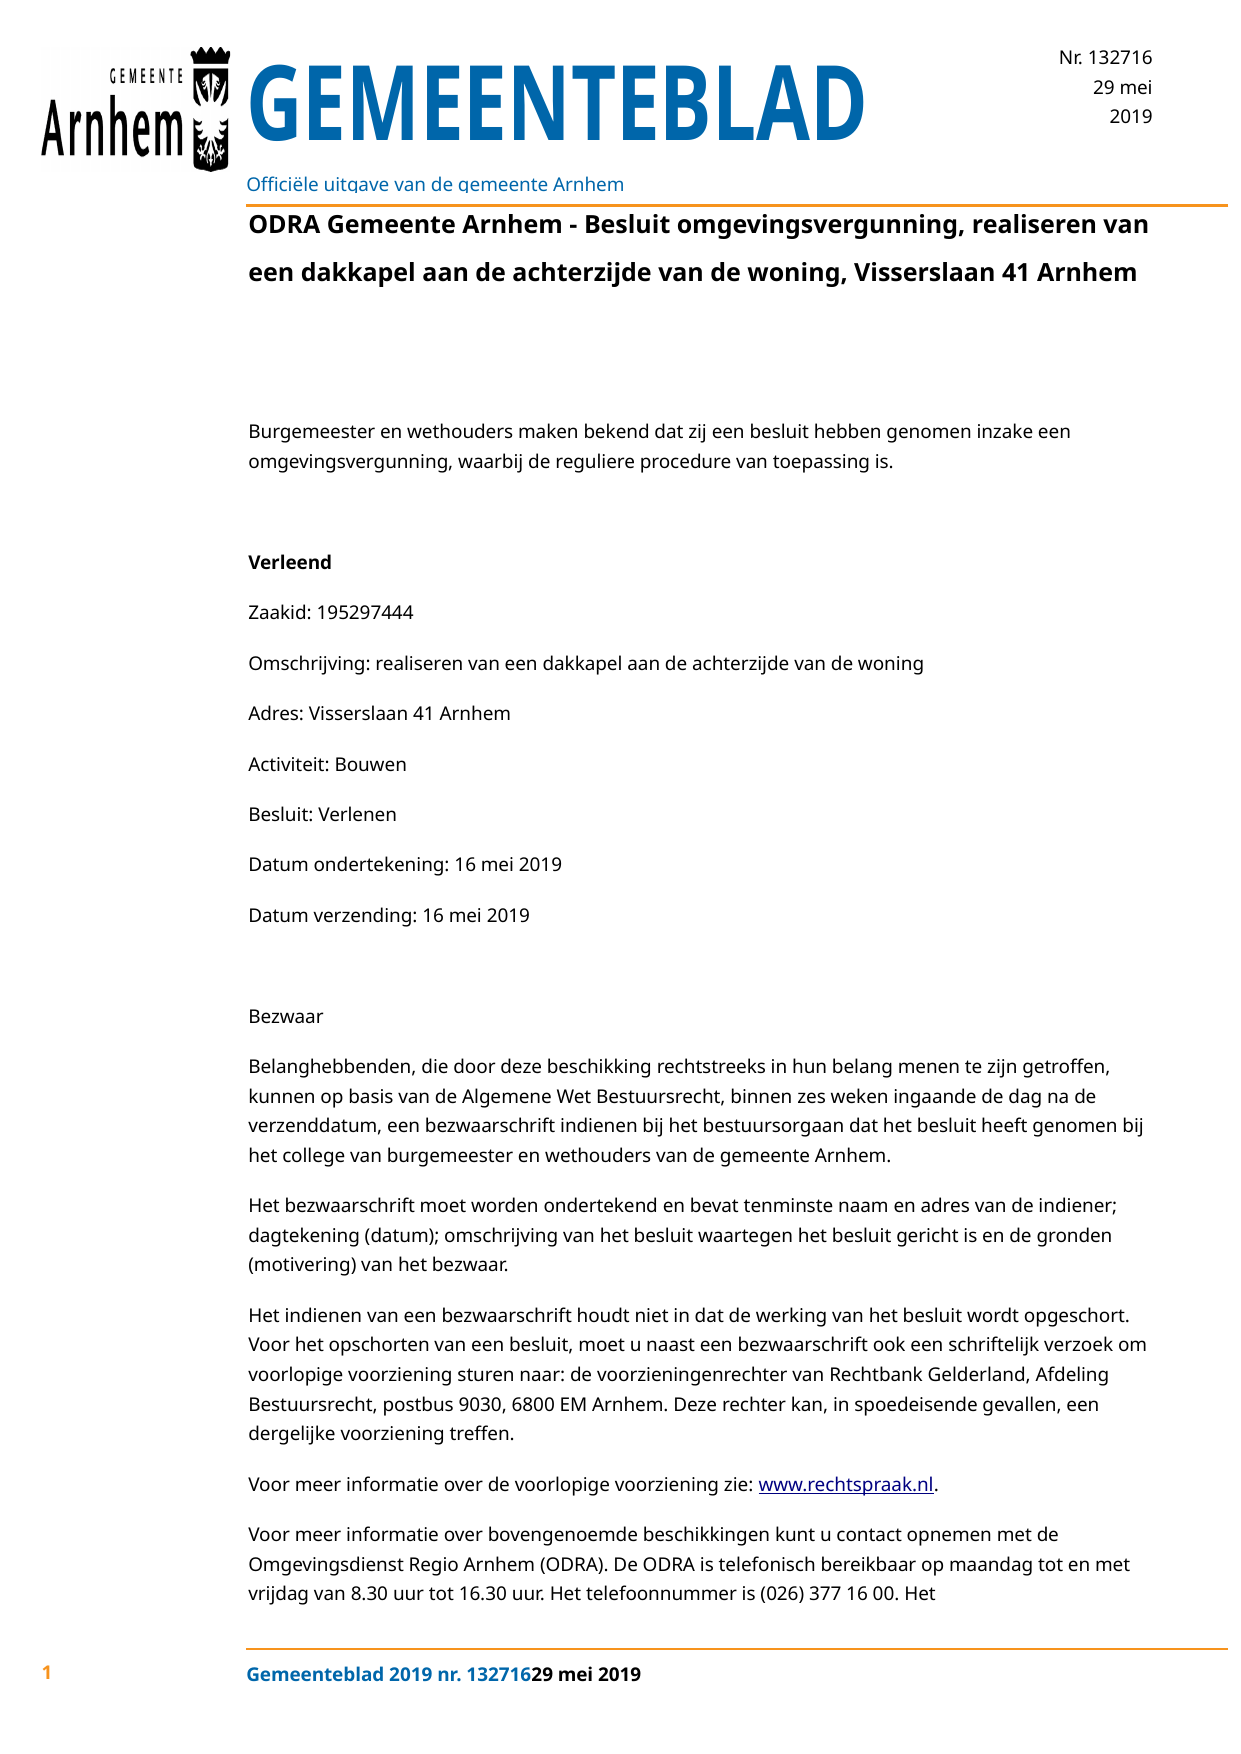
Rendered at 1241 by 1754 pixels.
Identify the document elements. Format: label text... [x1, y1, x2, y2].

text Bezwaar [248, 1003, 1152, 1029]
text Het indienen van een bezwaarschrift houdt niet in dat de werking van het besluit wordt opgeschort. Voor het opschorten van een besluit, moet u naast een bezwaarschrift ook een schriftelijk verzoek om voorlopige voorziening sturen naar: de voorzieningenrechter van Rechtbank Gelderland, Afdeling Bestuursrecht, postbus 9030, 6800 EM Arnhem. Deze rechter kan, in spoedeisende gevallen, een dergelijke voorziening treffen. [248, 1302, 1152, 1446]
text Adres: Visserslaan 41 Arnhem [248, 700, 1152, 726]
text Burgemeester en wethouders maken bekend dat zij een besluit hebben genomen inzake een omgevingsvergunning, waarbij de reguliere procedure van toepassing is. [248, 419, 1152, 474]
text Voor meer informatie over de voorlopige voorziening zie: www.rechtspraak.nl. [248, 1471, 1152, 1497]
text Besluit: Verlenen [248, 801, 1152, 827]
text Activiteit: Bouwen [248, 751, 1152, 777]
text Datum verzending: 16 mei 2019 [248, 902, 1152, 928]
text Verleend [248, 549, 1152, 575]
text Zaakid: 195297444 [248, 599, 1152, 625]
text Omschrijving: realiseren van een dakkapel aan de achterzijde van de woning [248, 650, 1152, 676]
text Het bezwaarschrift moet worden ondertekend en bevat tenminste naam en adres van de indiener; dagtekening (datum); omschrijving van het besluit waartegen het besluit gericht is en de gronden (motivering) van het bezwaar. [248, 1192, 1152, 1277]
text Belanghebbenden, die door deze beschikking rechtstreeks in hun belang menen te zijn getroffen, kunnen op basis van de Algemene Wet Bestuursrecht, binnen zes weken ingaande de dag na de verzenddatum, een bezwaarschrift indienen bij het bestuursorgaan dat het besluit heeft genomen bij het college van burgemeester en wethouders van de gemeente Arnhem. [248, 1053, 1152, 1168]
text Datum ondertekening: 16 mei 2019 [248, 852, 1152, 877]
text Voor meer informatie over bovengenoemde beschikkingen kunt u contact opnemen met de Omgevingsdienst Regio Arnhem (ODRA). De ODRA is telefonisch bereikbaar op maandag tot en met vrijdag van 8.30 uur tot 16.30 uur. Het telefoonnummer is (026) 377 16 00. Het [248, 1521, 1152, 1606]
text ODRA Gemeente Arnhem - Besluit omgevingsvergunning, realiseren van een dakkapel aan de achterzijde van de woning, Visserslaan 41 Arnhem [248, 207, 1152, 288]
picture [41, 47, 231, 172]
